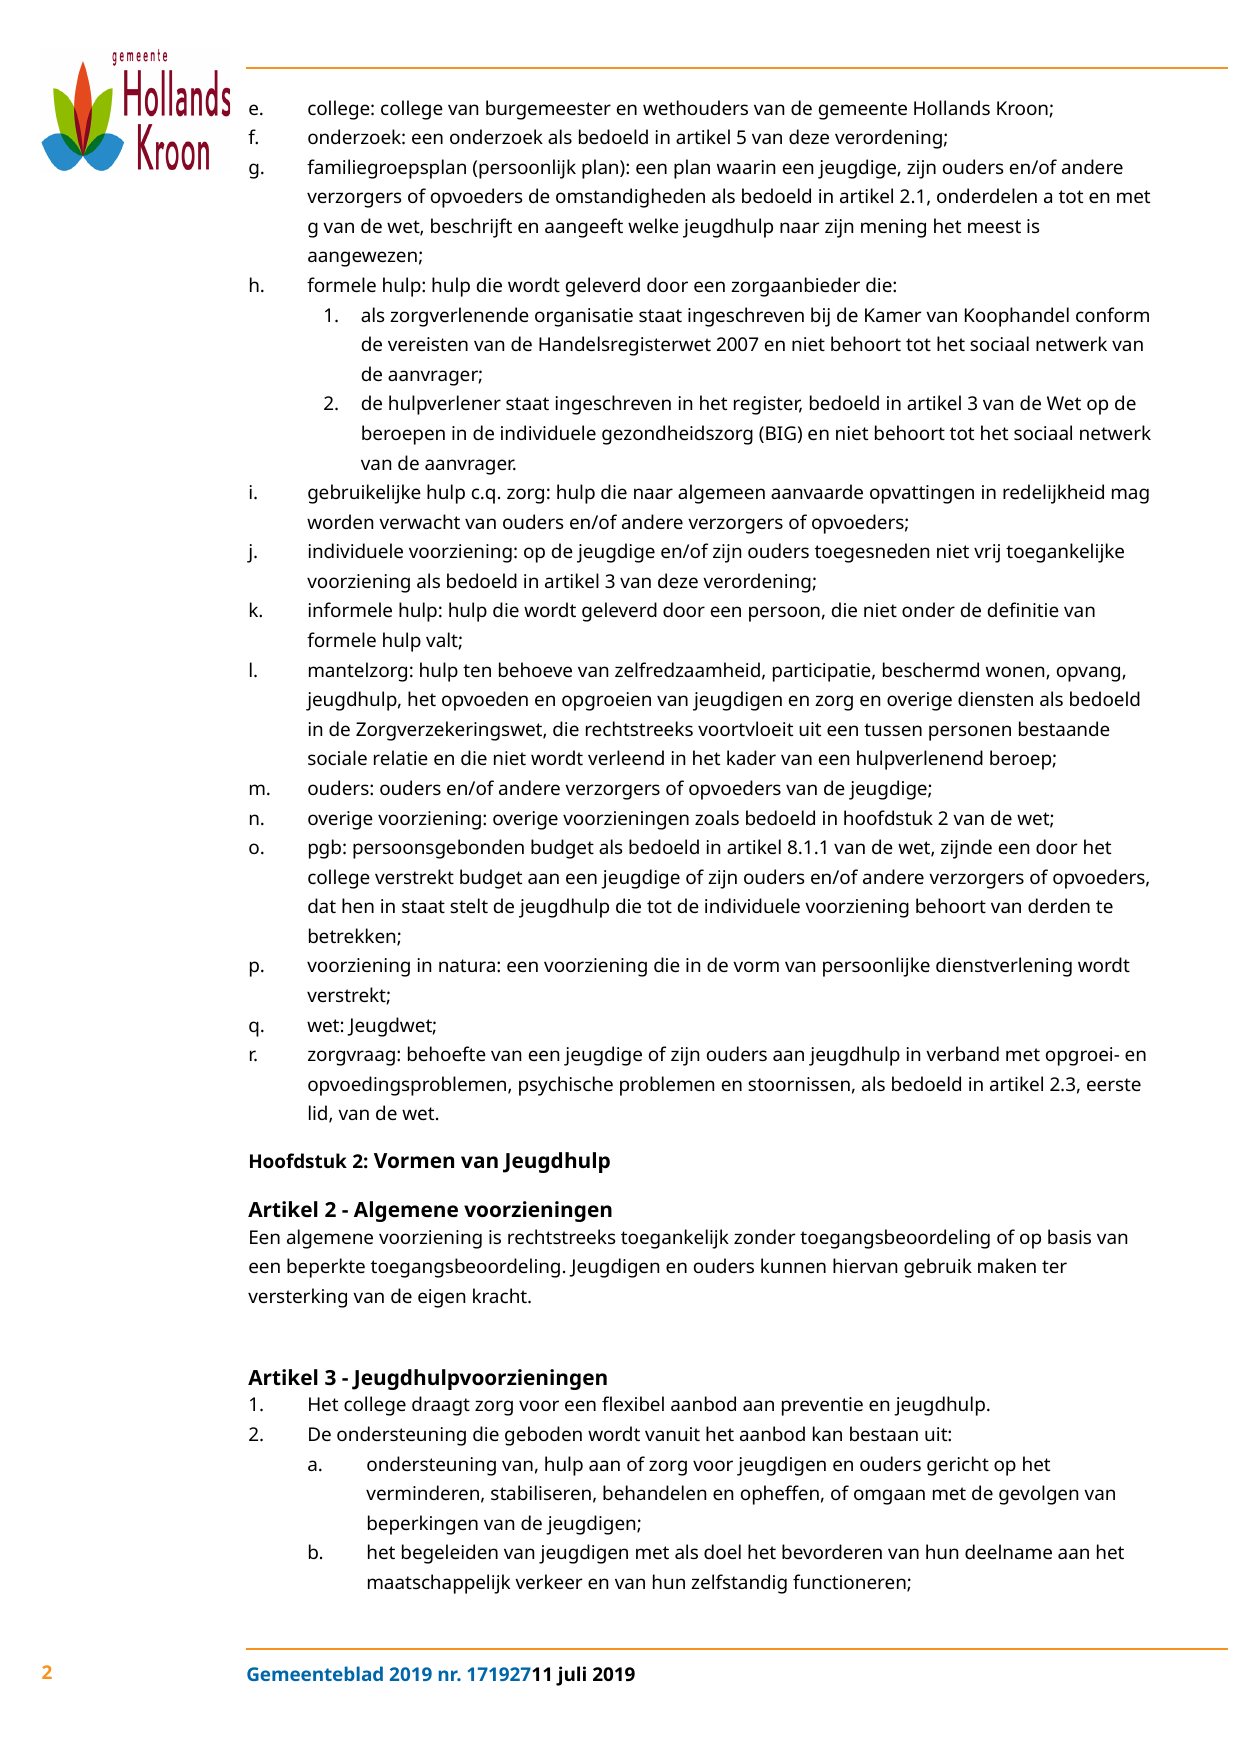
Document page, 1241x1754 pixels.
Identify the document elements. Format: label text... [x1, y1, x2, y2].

text Een algemene voorziening is rechtstreeks toegankelijk zonder toegangsbeoordeling of op basis van een beperkte toegangsbeoordeling. Jeugdigen en ouders kunnen hiervan gebruik maken ter versterking van de eigen kracht. [248, 1224, 1152, 1309]
list ouders: ouders en/of andere verzorgers of opvoeders van de jeugdige; [248, 775, 1152, 801]
list de hulpverlener staat ingeschreven in het register, bedoeld in artikel 3 van de Wet op de beroepen in de individuele gezondheidszorg (BIG) en niet behoort tot het sociaal netwerk van de aanvrager. [323, 391, 1152, 476]
list als zorgverlenende organisatie staat ingeschreven bij de Kamer van Koophandel conform de vereisten van de Handelsregisterwet 2007 en niet behoort tot het sociaal netwerk van de aanvrager; [323, 302, 1152, 387]
picture [41, 47, 231, 172]
list voorziening in natura: een voorziening die in de vorm van persoonlijke dienstverlening wordt verstrekt; [248, 953, 1152, 1008]
list individuele voorziening: op de jeugdige en/of zijn ouders toegesneden niet vrij toegankelijke voorziening als bedoeld in artikel 3 van deze verordening; [248, 538, 1152, 594]
list formele hulp: hulp die wordt geleverd door een zorgaanbieder die: [248, 272, 1152, 298]
list overige voorziening: overige voorzieningen zoals bedoeld in hoofdstuk 2 van de wet; [248, 805, 1152, 831]
list mantelzorg: hulp ten behoeve van zelfredzaamheid, participatie, beschermd wonen, opvang, jeugdhulp, het opvoeden en opgroeien van jeugdigen en zorg en overige diensten als bedoeld in de Zorgverzekeringswet, die rechtstreeks voortvloeit uit een tussen personen bestaande sociale relatie en die niet wordt verleend in het kader van een hulpverlenend beroep; [248, 657, 1152, 771]
list wet: Jeugdwet; [248, 1012, 1152, 1038]
list gebruikelijke hulp c.q. zorg: hulp die naar algemeen aanvaarde opvattingen in redelijkheid mag worden verwacht van ouders en/of andere verzorgers of opvoeders; [248, 479, 1152, 535]
list informele hulp: hulp die wordt geleverd door een persoon, die niet onder de definitie van formele hulp valt; [248, 598, 1152, 653]
list college: college van burgemeester en wethouders van de gemeente Hollands Kroon; [248, 95, 1152, 121]
list het begeleiden van jeugdigen met als doel het bevorderen van hun deelname aan het maatschappelijk verkeer en van hun zelfstandig functioneren; [307, 1539, 1152, 1595]
list pgb: persoonsgebonden budget als bedoeld in artikel 8.1.1 van de wet, zijnde een door het college verstrekt budget aan een jeugdige of zijn ouders en/of andere verzorgers of opvoeders, dat hen in staat stelt de jeugdhulp die tot de individuele voorziening behoort van derden te betrekken; [248, 834, 1152, 949]
list familiegroepsplan (persoonlijk plan): een plan waarin een jeugdige, zijn ouders en/of andere verzorgers of opvoeders de omstandigheden als bedoeld in artikel 2.1, onderdelen a tot en met g van de wet, beschrijft en aangeeft welke jeugdhulp naar zijn mening het meest is aangewezen; [248, 154, 1152, 268]
text Hoofdstuk 2: Vormen van Jeugdhulp [248, 1146, 1152, 1175]
list Het college draagt zorg voor een flexibel aanbod aan preventie en jeugdhulp. [248, 1392, 1152, 1417]
list zorgvraag: behoefte van een jeugdige of zijn ouders aan jeugdhulp in verband met opgroei- en opvoedingsproblemen, psychische problemen en stoornissen, als bedoeld in artikel 2.3, eerste lid, van de wet. [248, 1041, 1152, 1126]
list De ondersteuning die geboden wordt vanuit het aanbod kan bestaan uit: [248, 1421, 1152, 1447]
text Artikel 2 - Algemene voorzieningen [248, 1196, 1152, 1224]
list onderzoek: een onderzoek als bedoeld in artikel 5 van deze verordening; [248, 124, 1152, 150]
list ondersteuning van, hulp aan of zorg voor jeugdigen en ouders gericht op het verminderen, stabiliseren, behandelen en opheffen, of omgaan met de gevolgen van beperkingen van de jeugdigen; [307, 1451, 1152, 1536]
text Artikel 3 - Jeugdhulpvoorzieningen [248, 1363, 1152, 1392]
